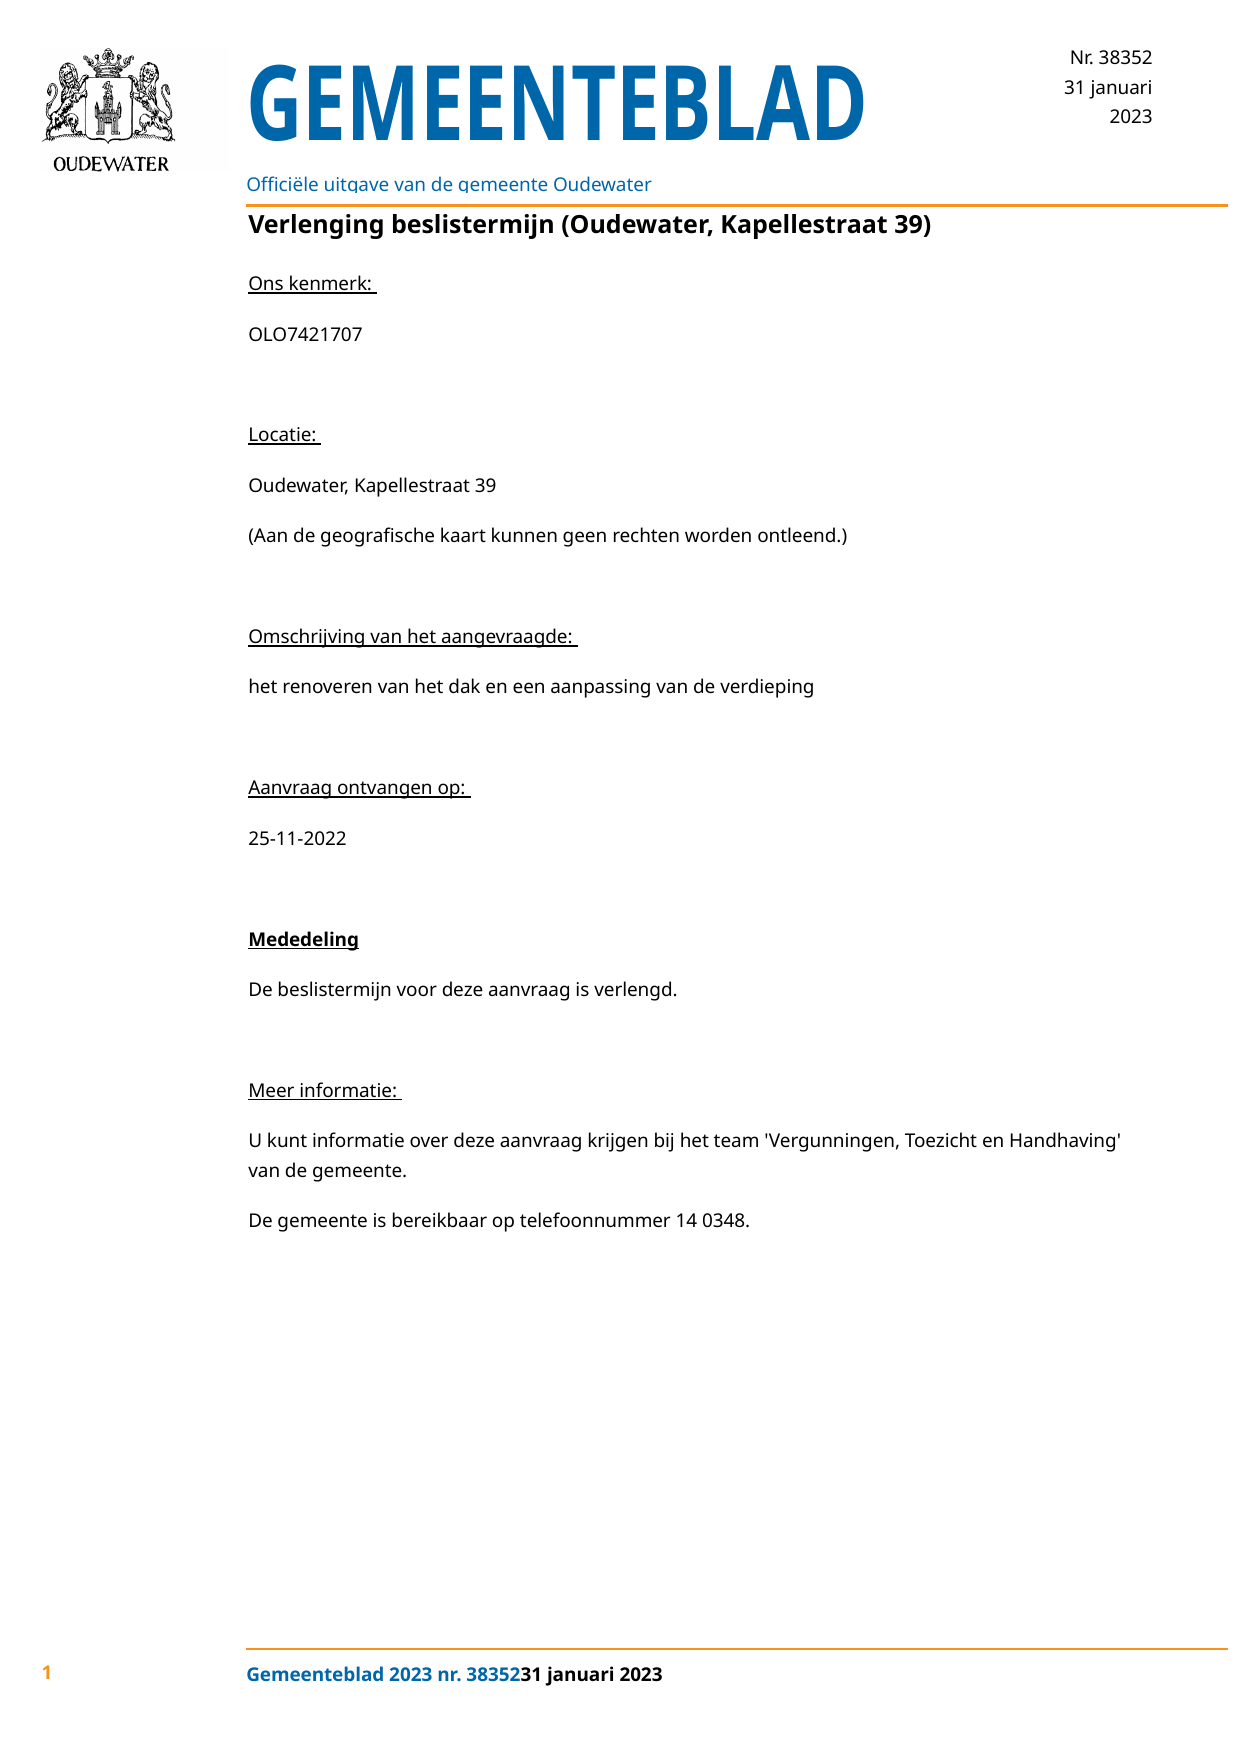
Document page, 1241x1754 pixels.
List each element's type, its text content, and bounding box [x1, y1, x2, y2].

text Aanvraag ontvangen op: [248, 774, 1152, 800]
text Ons kenmerk: [248, 270, 1152, 296]
text 25-11-2022 [248, 825, 1152, 851]
picture [41, 47, 231, 172]
text Omschrijving van het aangevraagde: [248, 623, 1152, 649]
text U kunt informatie over deze aanvraag krijgen bij het team 'Vergunningen, Toezicht en Handhaving' van de gemeente. [248, 1127, 1152, 1183]
text Locatie: [248, 422, 1152, 447]
text (Aan de geografische kaart kunnen geen rechten worden ontleend.) [248, 522, 1152, 548]
text De gemeente is bereikbaar op telefoonnummer 14 0348. [248, 1207, 1152, 1233]
text Verlenging beslistermijn (Oudewater, Kapellestraat 39) [248, 207, 1152, 241]
text Mededeling [248, 926, 1152, 951]
text OLO7421707 [248, 321, 1152, 346]
text het renoveren van het dak en een aanpassing van de verdieping [248, 674, 1152, 699]
text Meer informatie: [248, 1077, 1152, 1103]
text De beslistermijn voor deze aanvraag is verlengd. [248, 976, 1152, 1002]
text Oudewater, Kapellestraat 39 [248, 472, 1152, 498]
